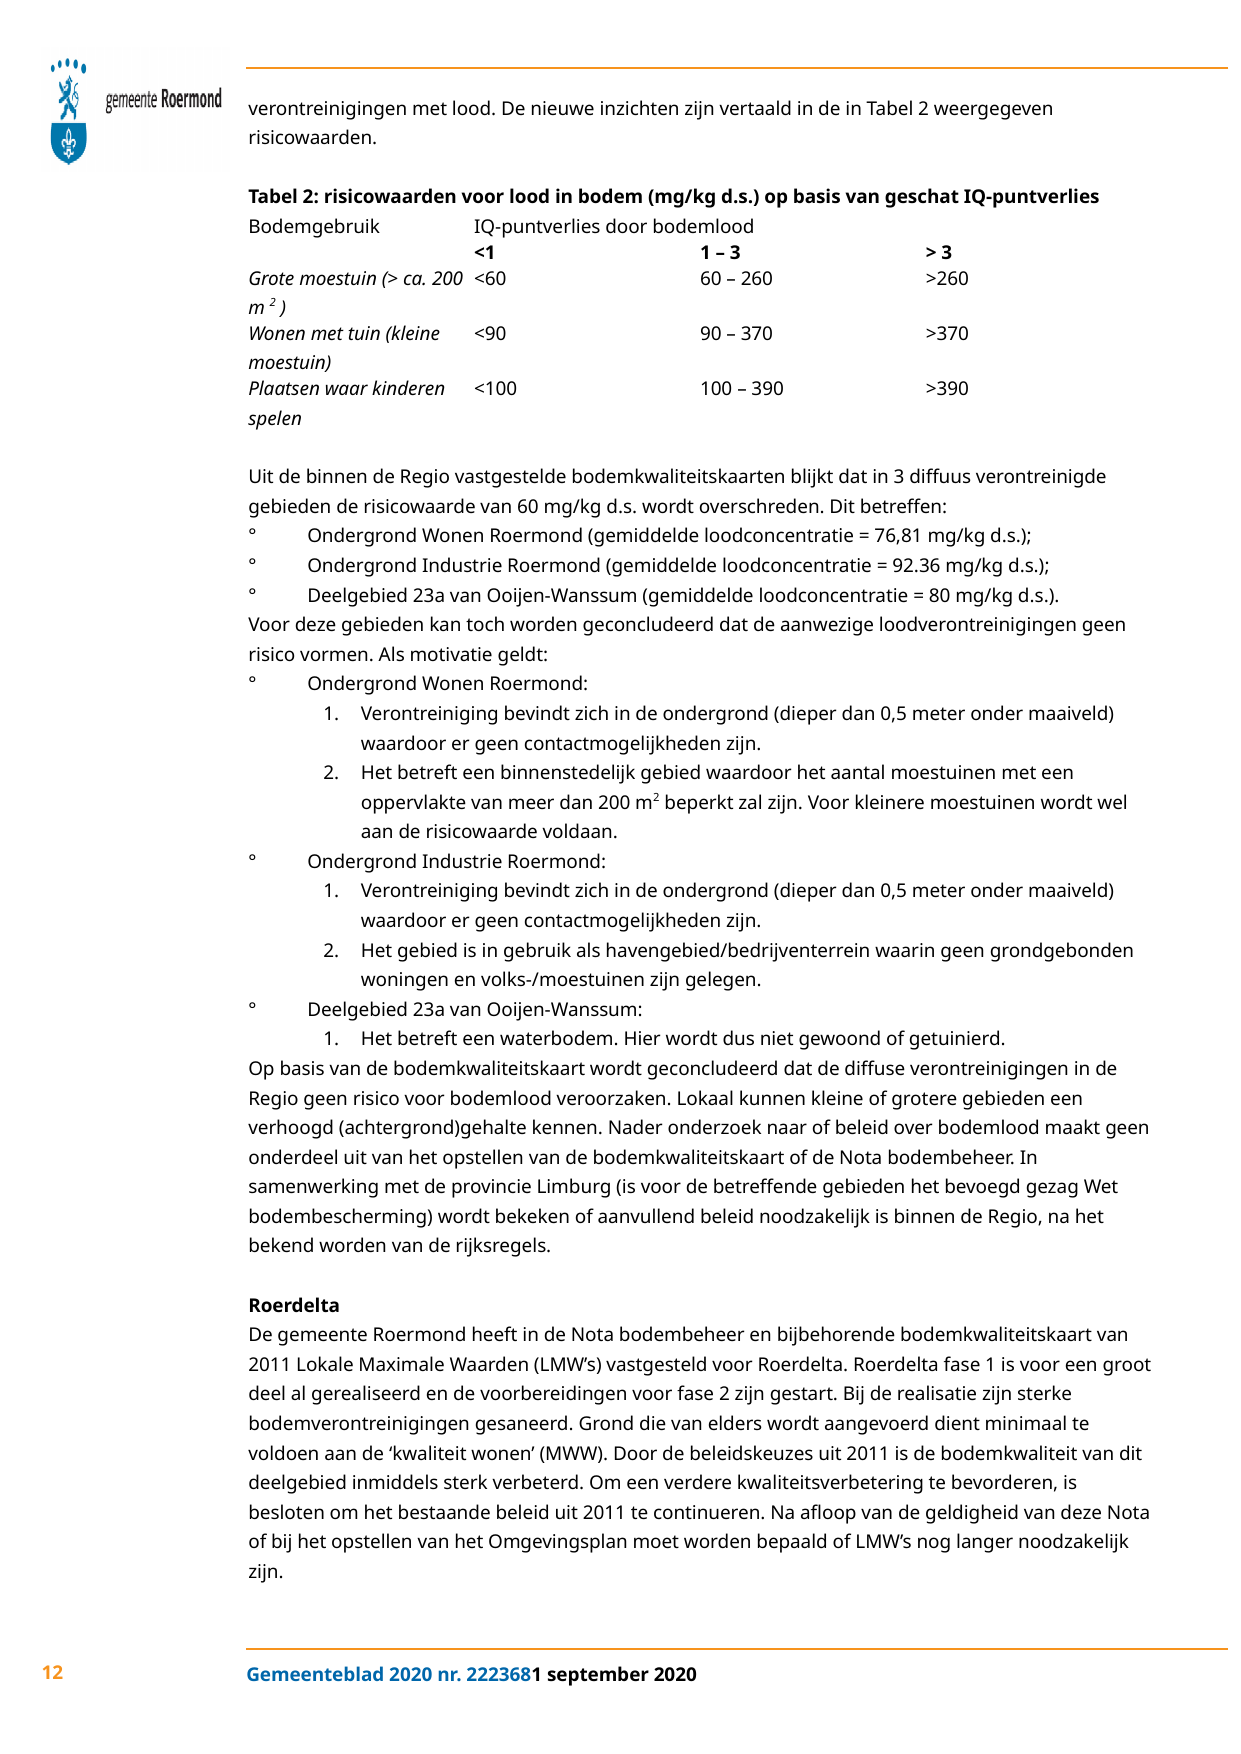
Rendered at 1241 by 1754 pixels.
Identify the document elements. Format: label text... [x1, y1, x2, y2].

list Het gebied is in gebruik als havengebied/bedrijventerrein waarin geen grondgebonden woningen en volks-/moestuinen zijn gelegen. [323, 937, 1152, 992]
table_cell >260 [926, 265, 1152, 320]
list Verontreiniging bevindt zich in de ondergrond (dieper dan 0,5 meter onder maaiveld) waardoor er geen contactmogelijkheden zijn. [323, 878, 1152, 933]
table_cell <90 [474, 320, 700, 375]
list Ondergrond Industrie Roermond: [248, 848, 1152, 874]
table_header IQ-puntverlies door bodemlood [474, 213, 1152, 239]
text Tabel 2: risicowaarden voor lood in bodem (mg/kg d.s.) op basis van geschat IQ-puntverlies [248, 183, 1152, 209]
list Ondergrond Wonen Roermond: [248, 671, 1152, 696]
table_cell Wonen met tuin (kleine moestuin) [248, 320, 474, 375]
text Voor deze gebieden kan toch worden geconcludeerd dat de aanwezige loodverontreinigingen geen risico vormen. Als motivatie geldt: [248, 611, 1152, 667]
text verontreinigingen met lood. De nieuwe inzichten zijn vertaald in de in Tabel 2 weergegeven risicowaarden. [248, 95, 1152, 150]
table_cell Grote moestuin (> ca. 200 m 2 ) [248, 265, 474, 320]
list Ondergrond Wonen Roermond (gemiddelde loodconcentratie = 76,81 mg/kg d.s.); [248, 523, 1152, 548]
text Uit de binnen de Regio vastgestelde bodemkwaliteitskaarten blijkt dat in 3 diffuus verontreinigde gebieden de risicowaarde van 60 mg/kg d.s. wordt overschreden. Dit betreffen: [248, 463, 1152, 519]
text De gemeente Roermond heeft in de Nota bodembeheer en bijbehorende bodemkwaliteitskaart van 2011 Lokale Maximale Waarden (LMW’s) vastgesteld voor Roerdelta. Roerdelta fase 1 is voor een groot deel al gerealiseerd en de voorbereidingen voor fase 2 zijn gestart. Bij de realisatie zijn sterke bodemverontreinigingen gesaneerd. Grond die van elders wordt aangevoerd dient minimaal te voldoen aan de ‘kwaliteit wonen’ (MWW). Door de beleidskeuzes uit 2011 is de bodemkwaliteit van dit deelgebied inmiddels sterk verbeterd. Om een verdere kwaliteitsverbetering te bevorderen, is besloten om het bestaande beleid uit 2011 te continueren. Na afloop van de geldigheid van deze Nota of bij het opstellen van het Omgevingsplan moet worden bepaald of LMW’s nog langer noodzakelijk zijn. [248, 1321, 1152, 1584]
table_cell 1 – 3 [700, 239, 926, 265]
list Het betreft een binnenstedelijk gebied waardoor het aantal moestuinen met een oppervlakte van meer dan 200 m2 beperkt zal zijn. Voor kleinere moestuinen wordt wel aan de risicowaarde voldaan. [323, 759, 1152, 844]
table_cell >390 [926, 375, 1152, 431]
table_cell 100 – 390 [700, 375, 926, 431]
list Deelgebied 23a van Ooijen-Wanssum (gemiddelde loodconcentratie = 80 mg/kg d.s.). [248, 582, 1152, 607]
list Het betreft een waterbodem. Hier wordt dus niet gewoond of getuinierd. [323, 1026, 1152, 1051]
list Ondergrond Industrie Roermond (gemiddelde loodconcentratie = 92.36 mg/kg d.s.); [248, 552, 1152, 578]
table_header Bodemgebruik [248, 213, 474, 265]
list Deelgebied 23a van Ooijen-Wanssum: [248, 996, 1152, 1022]
picture [41, 47, 231, 172]
table_cell >370 [926, 320, 1152, 375]
table_cell <100 [474, 375, 700, 431]
table_cell <60 [474, 265, 700, 320]
text Op basis van de bodemkwaliteitskaart wordt geconcludeerd dat de diffuse verontreinigingen in de Regio geen risico voor bodemlood veroorzaken. Lokaal kunnen kleine of grotere gebieden een verhoogd (achtergrond)gehalte kennen. Nader onderzoek naar of beleid over bodemlood maakt geen onderdeel uit van het opstellen van de bodemkwaliteitskaart of de Nota bodembeheer. In samenwerking met de provincie Limburg (is voor de betreffende gebieden het bevoegd gezag Wet bodembescherming) wordt bekeken of aanvullend beleid noodzakelijk is binnen de Regio, na het bekend worden van de rijksregels. [248, 1055, 1152, 1258]
text Roerdelta [248, 1292, 1152, 1317]
table_cell > 3 [926, 239, 1152, 265]
list Verontreiniging bevindt zich in de ondergrond (dieper dan 0,5 meter onder maaiveld) waardoor er geen contactmogelijkheden zijn. [323, 700, 1152, 755]
table_cell <1 [474, 239, 700, 265]
table_cell 90 – 370 [700, 320, 926, 375]
table_cell Plaatsen waar kinderen spelen [248, 375, 474, 431]
table_cell 60 – 260 [700, 265, 926, 320]
